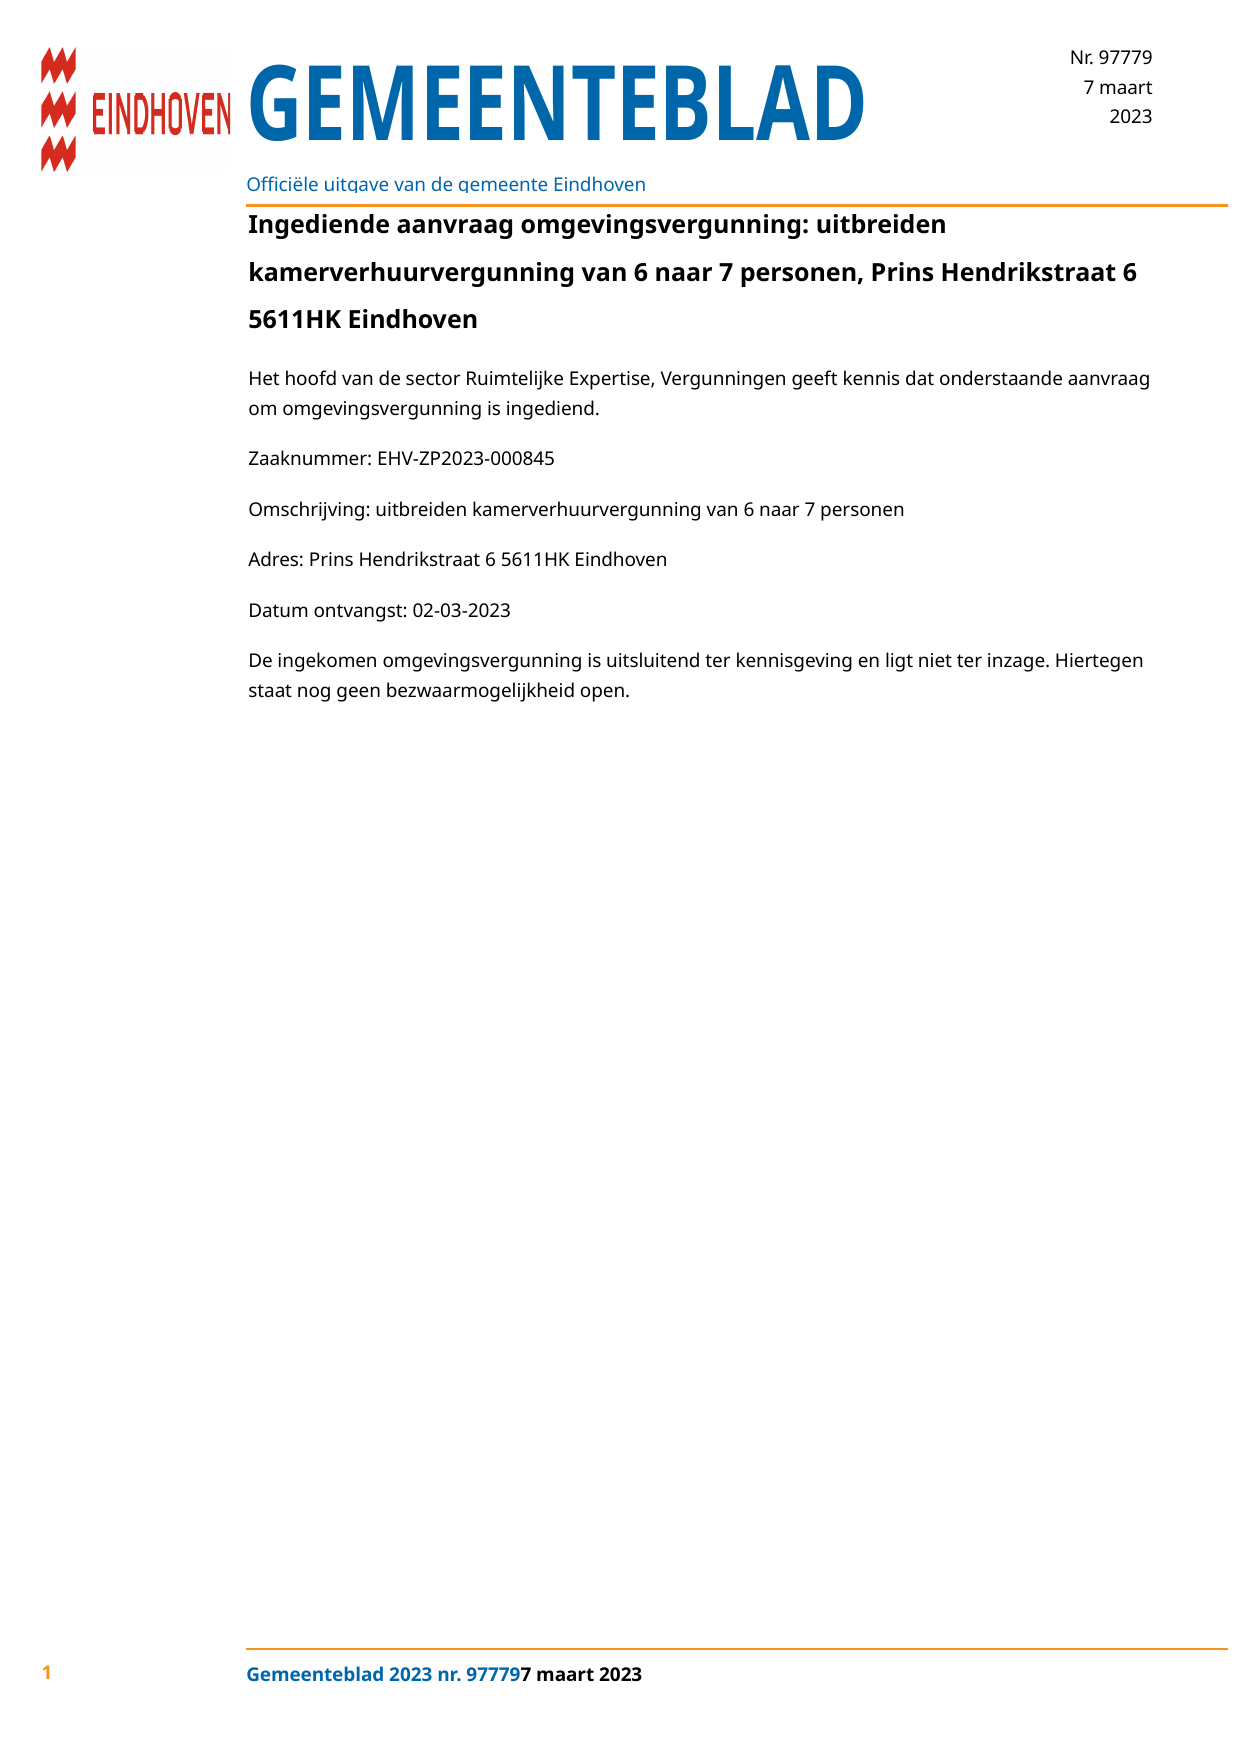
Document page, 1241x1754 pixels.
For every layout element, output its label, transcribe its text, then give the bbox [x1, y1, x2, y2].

picture [41, 47, 231, 172]
text Zaaknummer: EHV-ZP2023-000845 [248, 446, 1152, 471]
text Adres: Prins Hendrikstraat 6 5611HK Eindhoven [248, 546, 1152, 572]
text Het hoofd van de sector Ruimtelijke Expertise, Vergunningen geeft kennis dat onderstaande aanvraag om omgevingsvergunning is ingediend. [248, 366, 1152, 421]
text De ingekomen omgevingsvergunning is uitsluitend ter kennisgeving en ligt niet ter inzage. Hiertegen staat nog geen bezwaarmogelijkheid open. [248, 647, 1152, 702]
text Ingediende aanvraag omgevingsvergunning: uitbreiden kamerverhuurvergunning van 6 naar 7 personen, Prins Hendrikstraat 6 5611HK Eindhoven [248, 207, 1152, 336]
text Datum ontvangst: 02-03-2023 [248, 597, 1152, 622]
text Omschrijving: uitbreiden kamerverhuurvergunning van 6 naar 7 personen [248, 496, 1152, 522]
